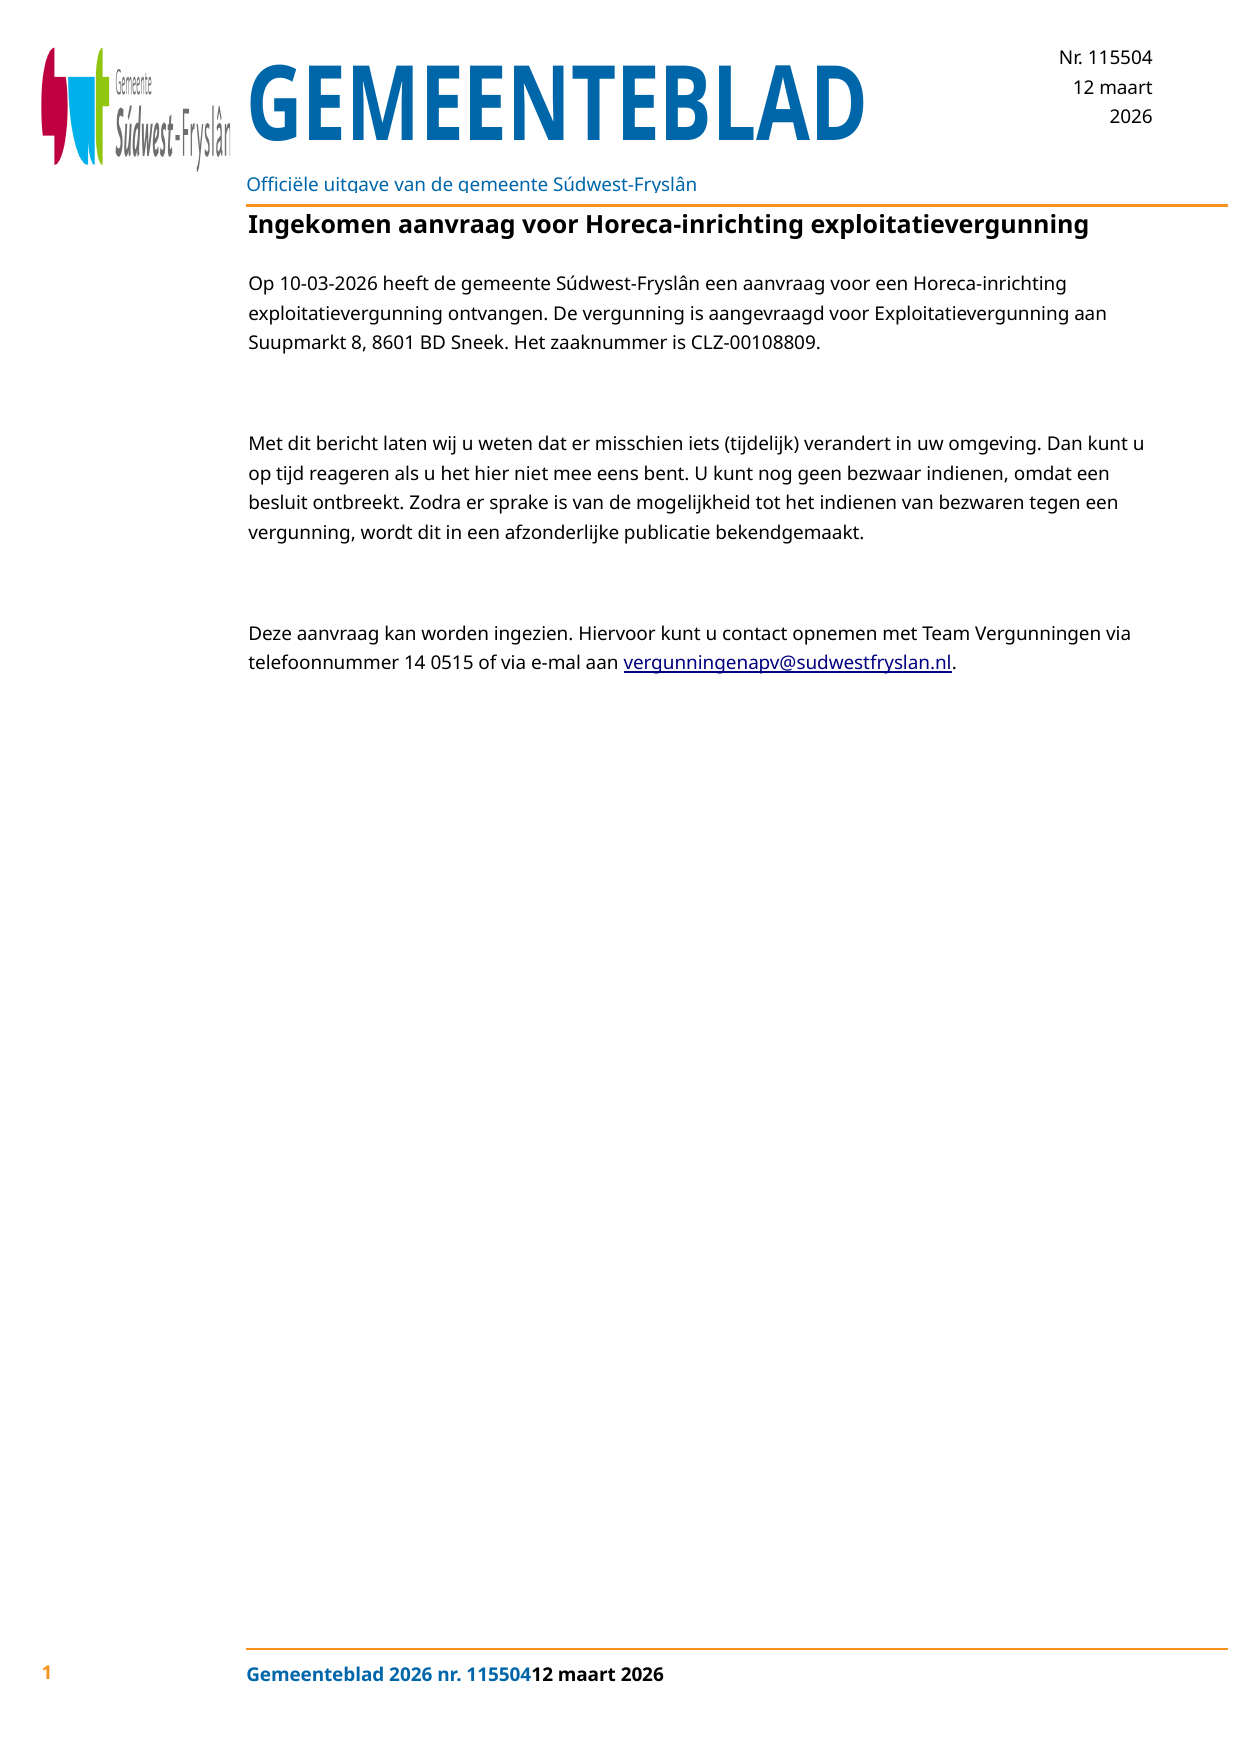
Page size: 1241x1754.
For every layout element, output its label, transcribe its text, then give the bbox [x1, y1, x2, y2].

text Met dit bericht laten wij u weten dat er misschien iets (tijdelijk) verandert in uw omgeving. Dan kunt u op tijd reageren als u het hier niet mee eens bent. U kunt nog geen bezwaar indienen, omdat een besluit ontbreekt. Zodra er sprake is van de mogelijkheid tot het indienen van bezwaren tegen een vergunning, wordt dit in een afzonderlijke publicatie bekendgemaakt. [248, 430, 1152, 545]
text Deze aanvraag kan worden ingezien. Hiervoor kunt u contact opnemen met Team Vergunningen via telefoonnummer 14 0515 of via e-mal aan vergunningenapv@sudwestfryslan.nl. [248, 620, 1152, 675]
text Ingekomen aanvraag voor Horeca-inrichting exploitatievergunning [248, 207, 1152, 241]
picture [41, 47, 231, 172]
text Op 10-03-2026 heeft de gemeente Súdwest-Fryslân een aanvraag voor een Horeca-inrichting exploitatievergunning ontvangen. De vergunning is aangevraagd voor Exploitatievergunning aan Suupmarkt 8, 8601 BD Sneek. Het zaaknummer is CLZ-00108809. [248, 270, 1152, 355]
